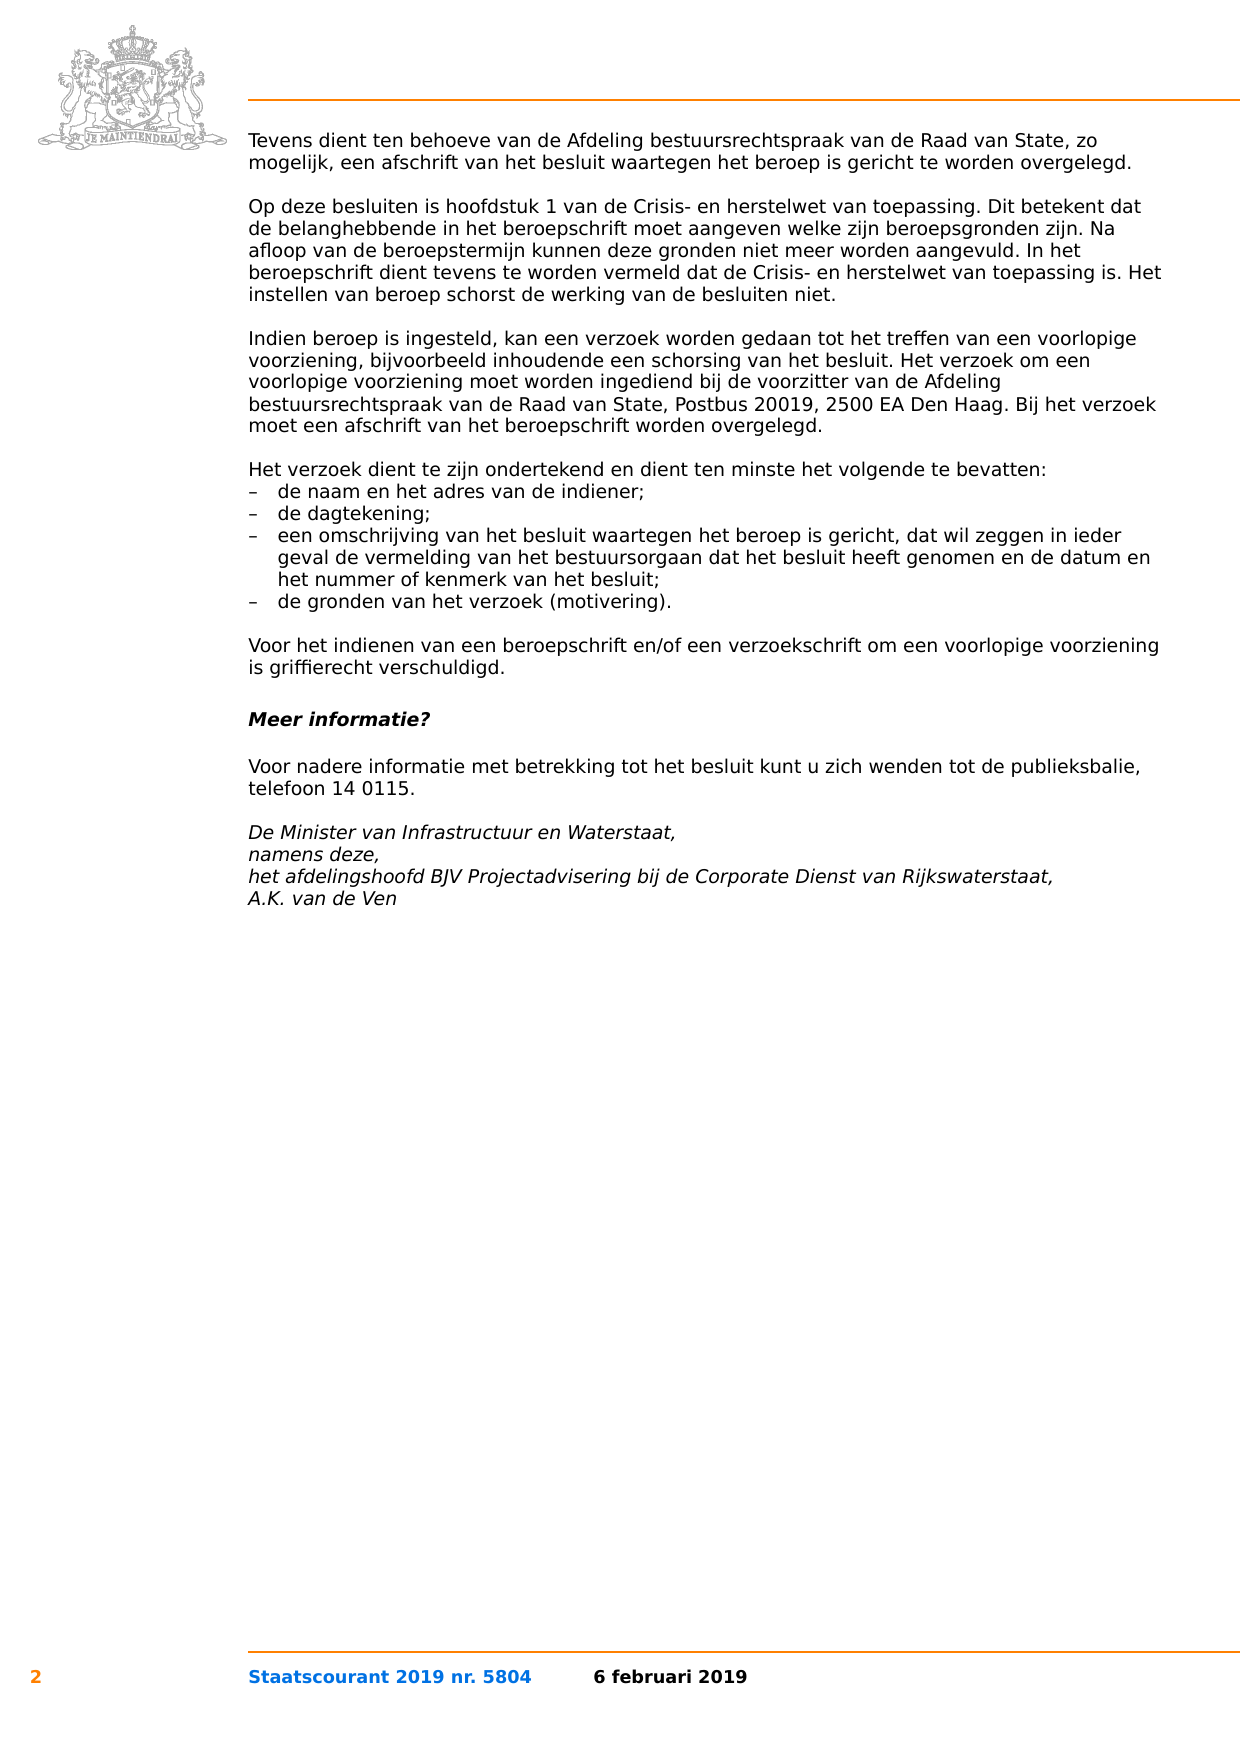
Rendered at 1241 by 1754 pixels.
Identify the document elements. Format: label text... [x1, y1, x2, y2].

text – de gronden van het verzoek (motivering). [248, 591, 1163, 613]
text Voor het indienen van een beroepschrift en/of een verzoekschrift om een voorlopige voorziening is griffierecht verschuldigd. [248, 635, 1163, 679]
text – een omschrijving van het besluit waartegen het beroep is gericht, dat wil zeggen in ieder geval de vermelding van het bestuursorgaan dat het besluit heeft genomen en de datum en het nummer of kenmerk van het besluit; [248, 525, 1163, 591]
text Het verzoek dient te zijn ondertekend en dient ten minste het volgende te bevatten: [248, 459, 1163, 481]
text Op deze besluiten is hoofdstuk 1 van de Crisis- en herstelwet van toepassing. Dit betekent dat de belanghebbende in het beroepschrift moet aangeven welke zijn beroepsgronden zijn. Na afloop van de beroepstermijn kunnen deze gronden niet meer worden aangevuld. In het beroepschrift dient tevens te worden vermeld dat de Crisis- en herstelwet van toepassing is. Het instellen van beroep schorst de werking van de besluiten niet. [248, 196, 1163, 306]
text – de dagtekening; [248, 503, 1163, 525]
text De Minister van Infrastructuur en Waterstaat, namens deze, het afdelingshoofd BJV Projectadvisering bij de Corporate Dienst van Rijkswaterstaat, A.K. van de Ven [248, 822, 1163, 910]
text – de naam en het adres van de indiener; [248, 481, 1163, 503]
text Tevens dient ten behoeve van de Afdeling bestuursrechtspraak van de Raad van State, zo mogelijk, een afschrift van het besluit waartegen het beroep is gericht te worden overgelegd. [248, 130, 1163, 174]
text Voor nadere informatie met betrekking tot het besluit kunt u zich wenden tot de publieksbalie, telefoon 14 0115. [248, 756, 1163, 800]
picture [38, 25, 227, 150]
subtitle Meer informatie? [248, 709, 1163, 731]
text Indien beroep is ingesteld, kan een verzoek worden gedaan tot het treffen van een voorlopige voorziening, bijvoorbeeld inhoudende een schorsing van het besluit. Het verzoek om een voorlopige voorziening moet worden ingediend bij de voorzitter van de Afdeling bestuursrechtspraak van de Raad van State, Postbus 20019, 2500 EA Den Haag. Bij het verzoek moet een afschrift van het beroepschrift worden overgelegd. [248, 327, 1163, 437]
